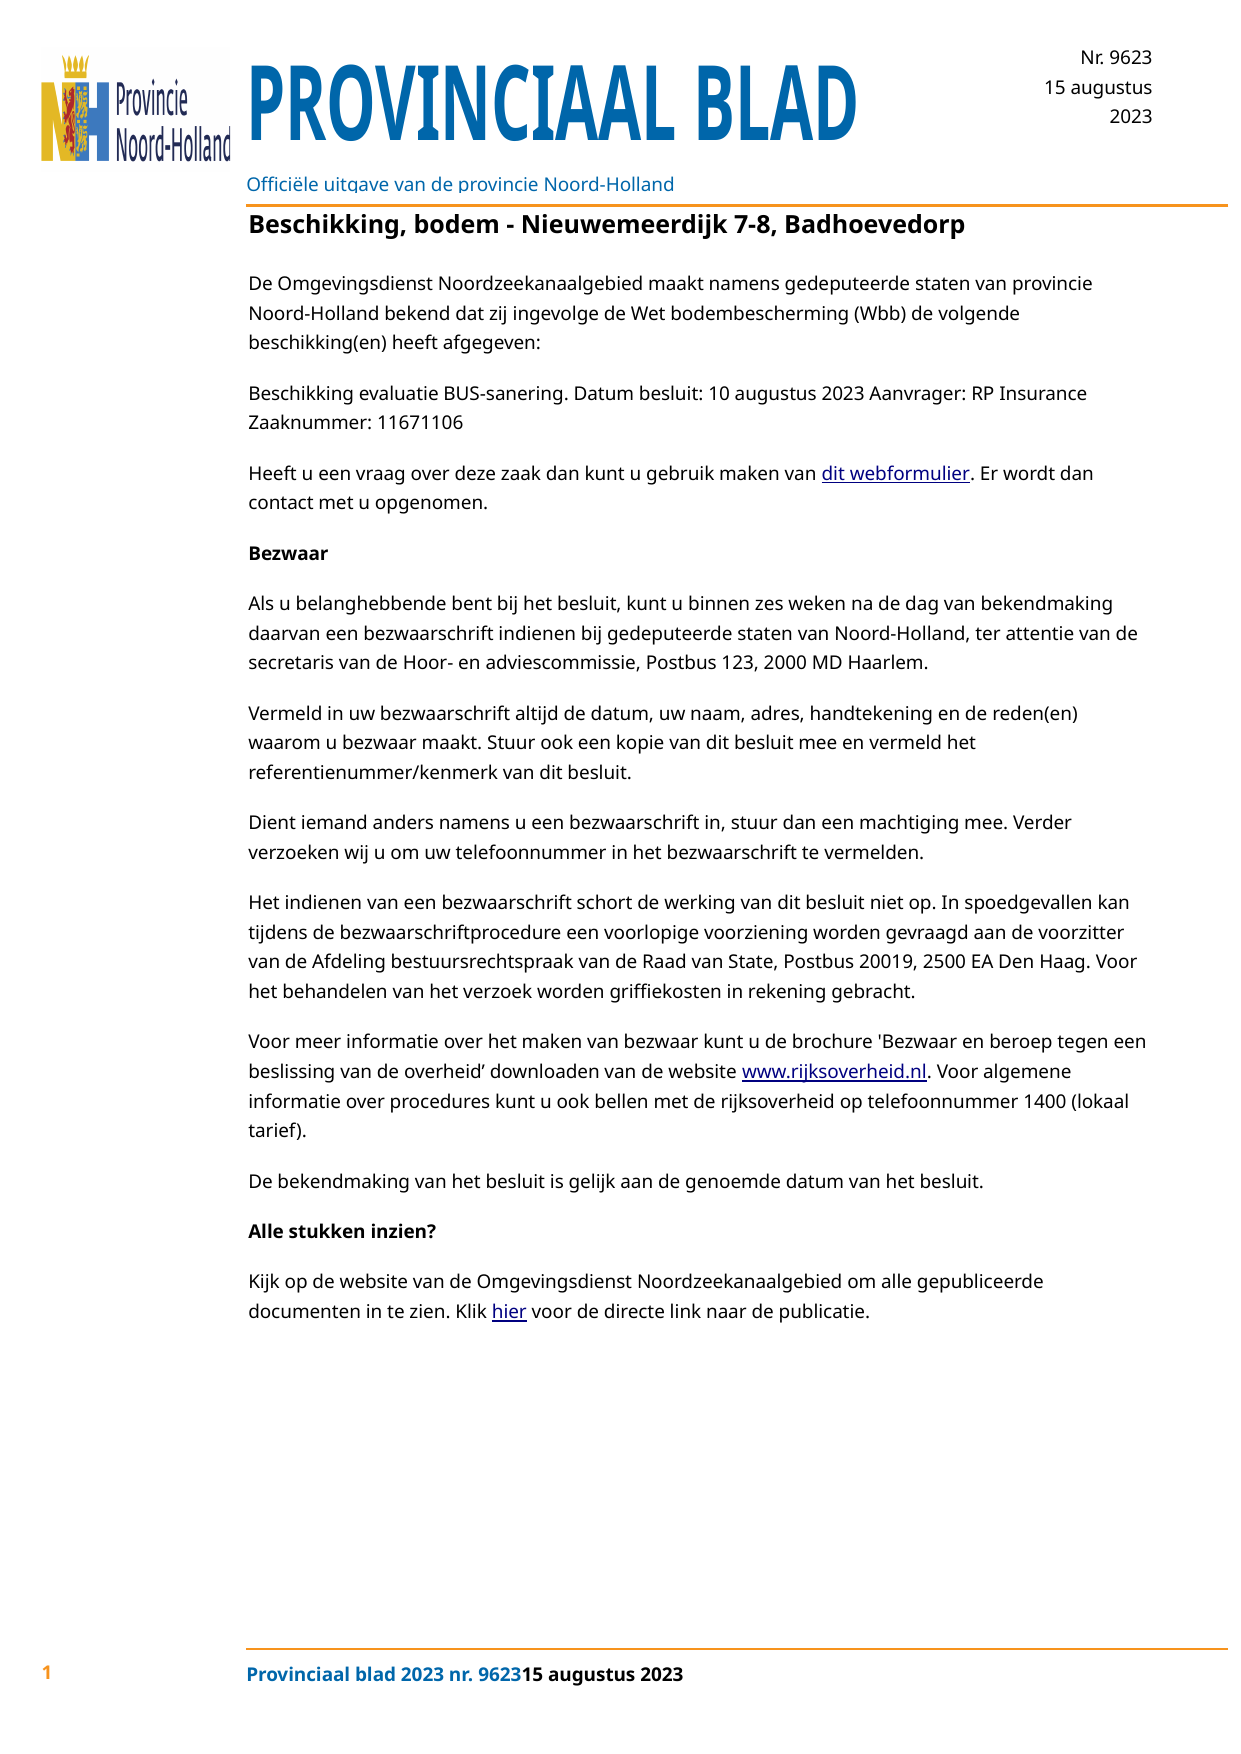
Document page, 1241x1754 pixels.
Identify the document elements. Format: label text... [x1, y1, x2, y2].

text Dient iemand anders namens u een bezwaarschrift in, stuur dan een machtiging mee. Verder verzoeken wij u om uw telefoonnummer in het bezwaarschrift te vermelden. [248, 809, 1152, 865]
text Beschikking, bodem - Nieuwemeerdijk 7-8, Badhoevedorp [248, 207, 1152, 241]
picture [41, 47, 231, 172]
text De Omgevingsdienst Noordzeekanaalgebied maakt namens gedeputeerde staten van provincie Noord-Holland bekend dat zij ingevolge de Wet bodembescherming (Wbb) de volgende beschikking(en) heeft afgegeven: [248, 270, 1152, 355]
text Beschikking evaluatie BUS-sanering. Datum besluit: 10 augustus 2023 Aanvrager: RP Insurance Zaaknummer: 11671106 [248, 380, 1152, 435]
text Heeft u een vraag over deze zaak dan kunt u gebruik maken van dit webformulier. Er wordt dan contact met u opgenomen. [248, 460, 1152, 515]
text Kijk op de website van de Omgevingsdienst Noordzeekanaalgebied om alle gepubliceerde documenten in te zien. Klik hier voor de directe link naar de publicatie. [248, 1269, 1152, 1324]
text Bezwaar [248, 540, 1152, 566]
text Het indienen van een bezwaarschrift schort de werking van dit besluit niet op. In spoedgevallen kan tijdens de bezwaarschriftprocedure een voorlopige voorziening worden gevraagd aan de voorzitter van de Afdeling bestuursrechtspraak van de Raad van State, Postbus 20019, 2500 EA Den Haag. Voor het behandelen van het verzoek worden griffiekosten in rekening gebracht. [248, 889, 1152, 1004]
text Als u belanghebbende bent bij het besluit, kunt u binnen zes weken na de dag van bekendmaking daarvan een bezwaarschrift indienen bij gedeputeerde staten van Noord-Holland, ter attentie van de secretaris van de Hoor- en adviescommissie, Postbus 123, 2000 MD Haarlem. [248, 590, 1152, 675]
text De bekendmaking van het besluit is gelijk aan de genoemde datum van het besluit. [248, 1168, 1152, 1193]
text Vermeld in uw bezwaarschrift altijd de datum, uw naam, adres, handtekening en de reden(en) waarom u bezwaar maakt. Stuur ook een kopie van dit besluit mee en vermeld het referentienummer/kenmerk van dit besluit. [248, 700, 1152, 785]
text Voor meer informatie over het maken van bezwaar kunt u de brochure 'Bezwaar en beroep tegen een beslissing van de overheid’ downloaden van de website www.rijksoverheid.nl. Voor algemene informatie over procedures kunt u ook bellen met de rijksoverheid op telefoonnummer 1400 (lokaal tarief). [248, 1029, 1152, 1143]
text Alle stukken inzien? [248, 1218, 1152, 1244]
